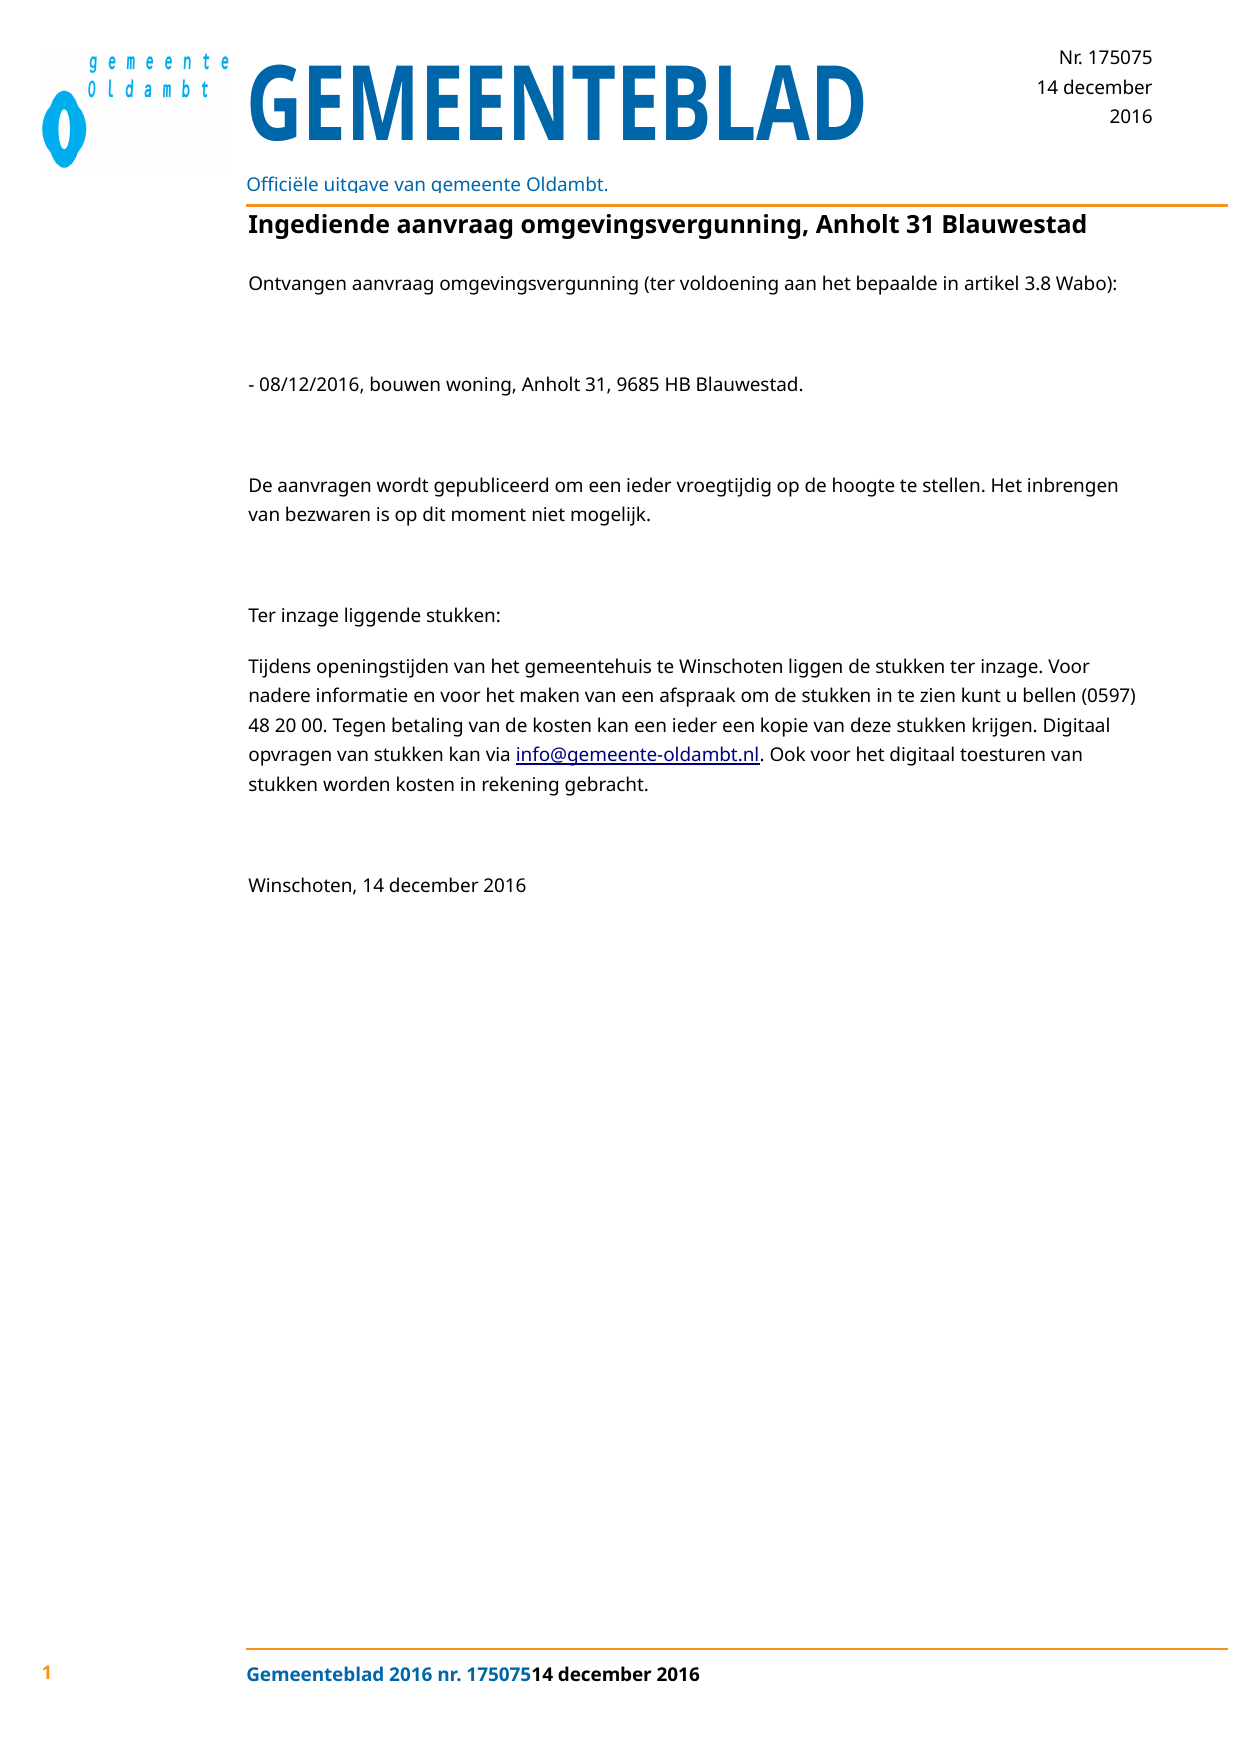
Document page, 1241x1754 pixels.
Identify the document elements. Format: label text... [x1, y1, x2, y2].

text De aanvragen wordt gepubliceerd om een ieder vroegtijdig op de hoogte te stellen. Het inbrengen van bezwaren is op dit moment niet mogelijk. [248, 472, 1152, 527]
picture [41, 47, 231, 172]
text Ter inzage liggende stukken: [248, 602, 1152, 628]
text Winschoten, 14 december 2016 [248, 872, 1152, 898]
text Ingediende aanvraag omgevingsvergunning, Anholt 31 Blauwestad [248, 207, 1152, 241]
text - 08/12/2016, bouwen woning, Anholt 31, 9685 HB Blauwestad. [248, 371, 1152, 397]
text Tijdens openingstijden van het gemeentehuis te Winschoten liggen de stukken ter inzage. Voor nadere informatie en voor het maken van een afspraak om de stukken in te zien kunt u bellen (0597) 48 20 00. Tegen betaling van de kosten kan een ieder een kopie van deze stukken krijgen. Digitaal opvragen van stukken kan via info@gemeente-oldambt.nl. Ook voor het digitaal toesturen van stukken worden kosten in rekening gebracht. [248, 653, 1152, 797]
text Ontvangen aanvraag omgevingsvergunning (ter voldoening aan het bepaalde in artikel 3.8 Wabo): [248, 270, 1152, 296]
